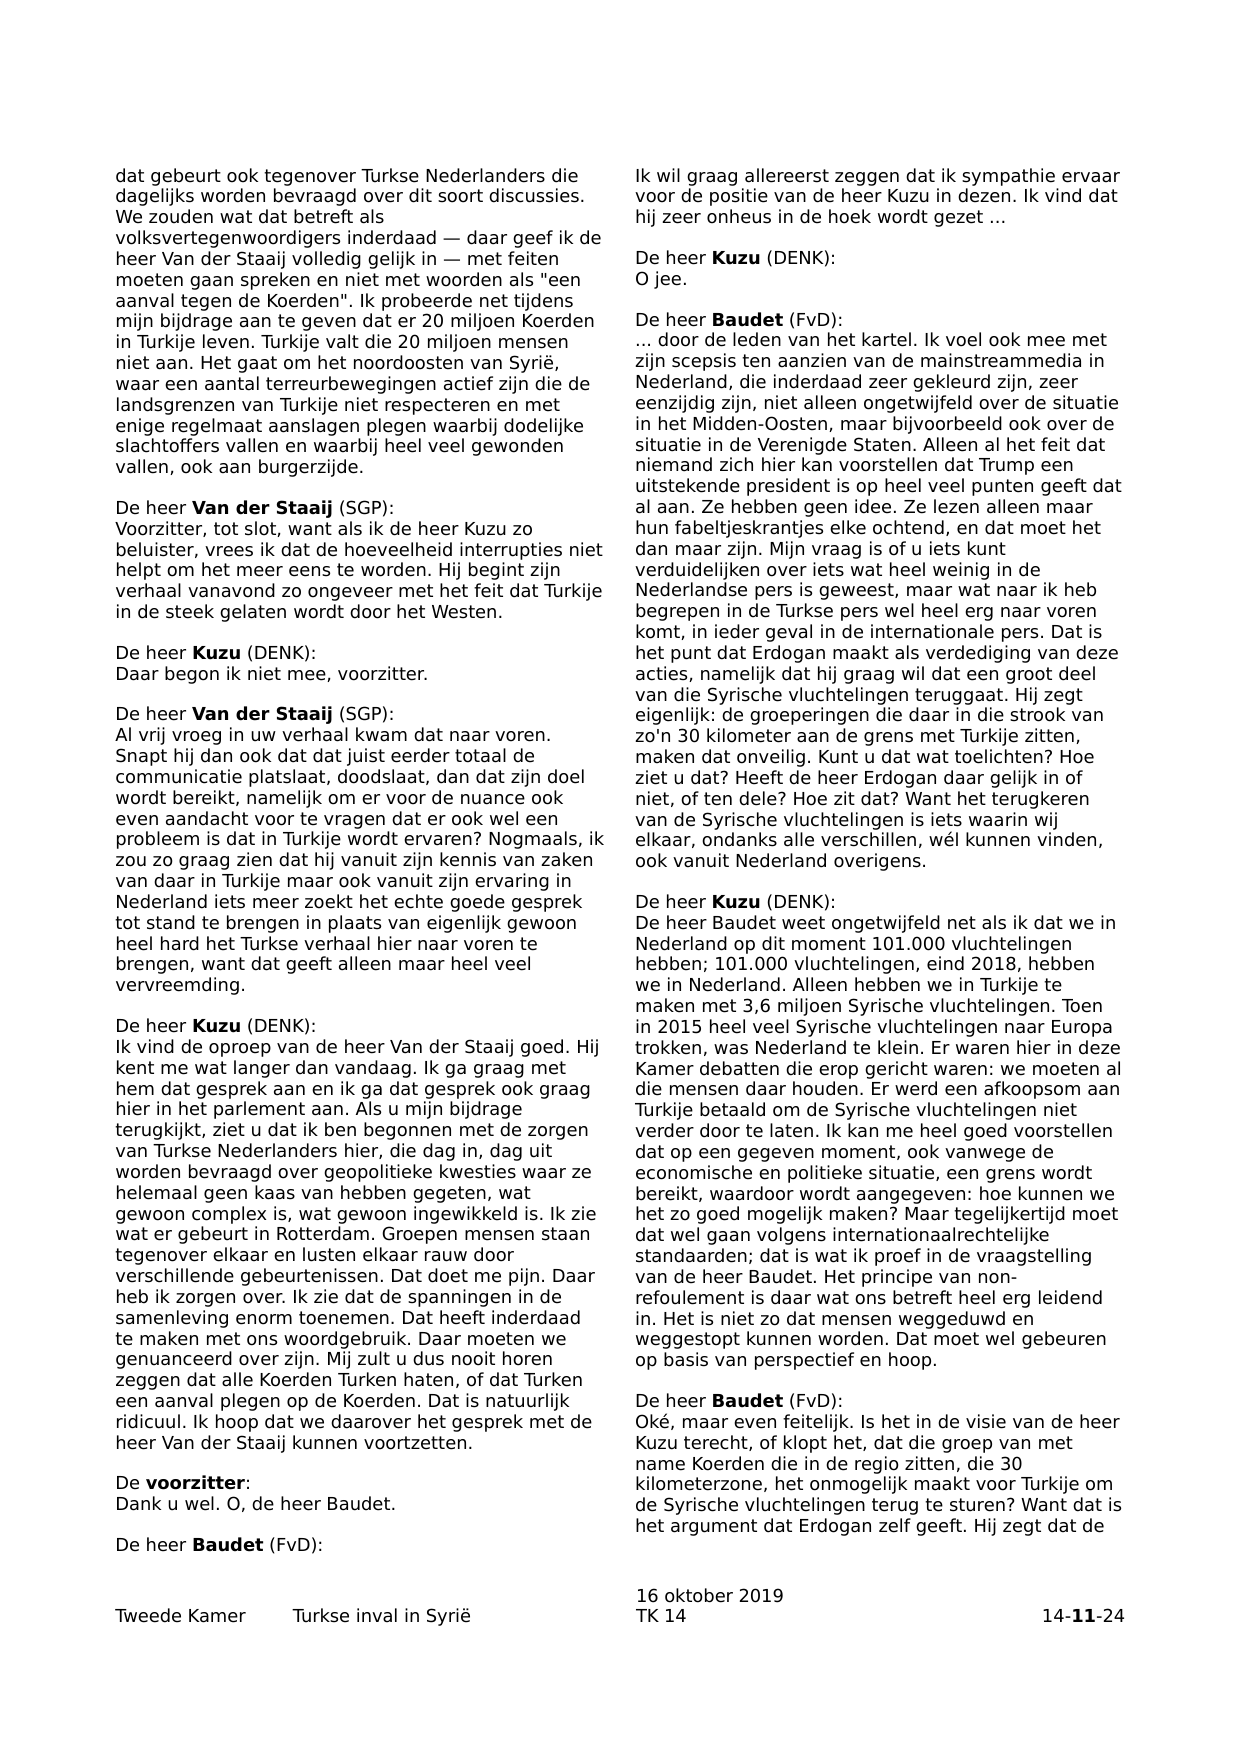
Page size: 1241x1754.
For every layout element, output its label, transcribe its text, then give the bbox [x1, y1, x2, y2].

text De heer Baudet (FvD): [635, 309, 1125, 330]
text O jee. [635, 268, 1125, 289]
text De heer Baudet (FvD): [635, 1391, 1125, 1412]
text De heer Kuzu (DENK): [115, 643, 605, 663]
text dat gebeurt ook tegenover Turkse Nederlanders die dagelijks worden bevraagd over dit soort discussies. We zouden wat dat betreft als volksvertegenwoordigers inderdaad — daar geef ik de heer Van der Staaij volledig gelijk in — met feiten moeten gaan spreken en niet met woorden als "een aanval tegen de Koerden". Ik probeerde net tijdens mijn bijdrage aan te geven dat er 20 miljoen Koerden in Turkije leven. Turkije valt die 20 miljoen mensen niet aan. Het gaat om het noordoosten van Syrië, waar een aantal terreurbewegingen actief zijn die de landsgrenzen van Turkije niet respecteren en met enige regelmaat aanslagen plegen waarbij dodelijke slachtoffers vallen en waarbij heel veel gewonden vallen, ook aan burgerzijde. [115, 165, 605, 478]
text De heer Van der Staaij (SGP): [115, 498, 605, 518]
text Daar begon ik niet mee, voorzitter. [115, 663, 605, 684]
text De heer Baudet weet ongetwijfeld net als ik dat we in Nederland op dit moment 101.000 vluchtelingen hebben; 101.000 vluchtelingen, eind 2018, hebben we in Nederland. Alleen hebben we in Turkije te maken met 3,6 miljoen Syrische vluchtelingen. Toen in 2015 heel veel Syrische vluchtelingen naar Europa trokken, was Nederland te klein. Er waren hier in deze Kamer debatten die erop gericht waren: we moeten al die mensen daar houden. Er werd een afkoopsom aan Turkije betaald om de Syrische vluchtelingen niet verder door te laten. Ik kan me heel goed voorstellen dat op een gegeven moment, ook vanwege de economische en politieke situatie, een grens wordt bereikt, waardoor wordt aangegeven: hoe kunnen we het zo goed mogelijk maken? Maar tegelijkertijd moet dat wel gaan volgens internationaalrechtelijke standaarden; dat is wat ik proef in de vraagstelling van de heer Baudet. Het principe van non-refoulement is daar wat ons betreft heel erg leidend in. Het is niet zo dat mensen weggeduwd en weggestopt kunnen worden. Dat moet wel gebeuren op basis van perspectief en hoop. [635, 912, 1125, 1371]
text De heer Baudet (FvD): [115, 1535, 605, 1556]
text Dank u wel. O, de heer Baudet. [115, 1494, 605, 1515]
text Voorzitter, tot slot, want als ik de heer Kuzu zo beluister, vrees ik dat de hoeveelheid interrupties niet helpt om het meer eens te worden. Hij begint zijn verhaal vanavond zo ongeveer met het feit dat Turkije in de steek gelaten wordt door het Westen. [115, 518, 605, 623]
text De heer Kuzu (DENK): [635, 248, 1125, 268]
text De heer Van der Staaij (SGP): [115, 704, 605, 725]
text Oké, maar even feitelijk. Is het in de visie van de heer Kuzu terecht, of klopt het, dat die groep van met name Koerden die in de regio zitten, die 30 kilometerzone, het onmogelijk maakt voor Turkije om de Syrische vluchtelingen terug te sturen? Want dat is het argument dat Erdogan zelf geeft. Hij zegt dat de [635, 1412, 1125, 1537]
text ... door de leden van het kartel. Ik voel ook mee met zijn scepsis ten aanzien van de mainstreammedia in Nederland, die inderdaad zeer gekleurd zijn, zeer eenzijdig zijn, niet alleen ongetwijfeld over de situatie in het Midden-Oosten, maar bijvoorbeeld ook over de situatie in de Verenigde Staten. Alleen al het feit dat niemand zich hier kan voorstellen dat Trump een uitstekende president is op heel veel punten geeft dat al aan. Ze hebben geen idee. Ze lezen alleen maar hun fabeltjeskrantjes elke ochtend, en dat moet het dan maar zijn. Mijn vraag is of u iets kunt verduidelijken over iets wat heel weinig in de Nederlandse pers is geweest, maar wat naar ik heb begrepen in de Turkse pers wel heel erg naar voren komt, in ieder geval in de internationale pers. Dat is het punt dat Erdogan maakt als verdediging van deze acties, namelijk dat hij graag wil dat een groot deel van die Syrische vluchtelingen teruggaat. Hij zegt eigenlijk: de groeperingen die daar in die strook van zo'n 30 kilometer aan de grens met Turkije zitten, maken dat onveilig. Kunt u dat wat toelichten? Hoe ziet u dat? Heeft de heer Erdogan daar gelijk in of niet, of ten dele? Hoe zit dat? Want het terugkeren van de Syrische vluchtelingen is iets waarin wij elkaar, ondanks alle verschillen, wél kunnen vinden, ook vanuit Nederland overigens. [635, 330, 1125, 872]
text De heer Kuzu (DENK): [115, 1016, 605, 1037]
text Ik wil graag allereerst zeggen dat ik sympathie ervaar voor de positie van de heer Kuzu in dezen. Ik vind dat hij zeer onheus in de hoek wordt gezet ... [635, 165, 1125, 228]
text Ik vind de oproep van de heer Van der Staaij goed. Hij kent me wat langer dan vandaag. Ik ga graag met hem dat gesprek aan en ik ga dat gesprek ook graag hier in het parlement aan. Als u mijn bijdrage terugkijkt, ziet u dat ik ben begonnen met de zorgen van Turkse Nederlanders hier, die dag in, dag uit worden bevraagd over geopolitieke kwesties waar ze helemaal geen kaas van hebben gegeten, wat gewoon complex is, wat gewoon ingewikkeld is. Ik zie wat er gebeurt in Rotterdam. Groepen mensen staan tegenover elkaar en lusten elkaar rauw door verschillende gebeurtenissen. Dat doet me pijn. Daar heb ik zorgen over. Ik zie dat de spanningen in de samenleving enorm toenemen. Dat heeft inderdaad te maken met ons woordgebruik. Daar moeten we genuanceerd over zijn. Mij zult u dus nooit horen zeggen dat alle Koerden Turken haten, of dat Turken een aanval plegen op de Koerden. Dat is natuurlijk ridicuul. Ik hoop dat we daarover het gesprek met de heer Van der Staaij kunnen voortzetten. [115, 1037, 605, 1453]
text De heer Kuzu (DENK): [635, 892, 1125, 912]
text De voorzitter: [115, 1473, 605, 1494]
text Al vrij vroeg in uw verhaal kwam dat naar voren. Snapt hij dan ook dat dat juist eerder totaal de communicatie platslaat, doodslaat, dan dat zijn doel wordt bereikt, namelijk om er voor de nuance ook even aandacht voor te vragen dat er ook wel een probleem is dat in Turkije wordt ervaren? Nogmaals, ik zou zo graag zien dat hij vanuit zijn kennis van zaken van daar in Turkije maar ook vanuit zijn ervaring in Nederland iets meer zoekt het echte goede gesprek tot stand te brengen in plaats van eigenlijk gewoon heel hard het Turkse verhaal hier naar voren te brengen, want dat geeft alleen maar heel veel vervreemding. [115, 725, 605, 996]
